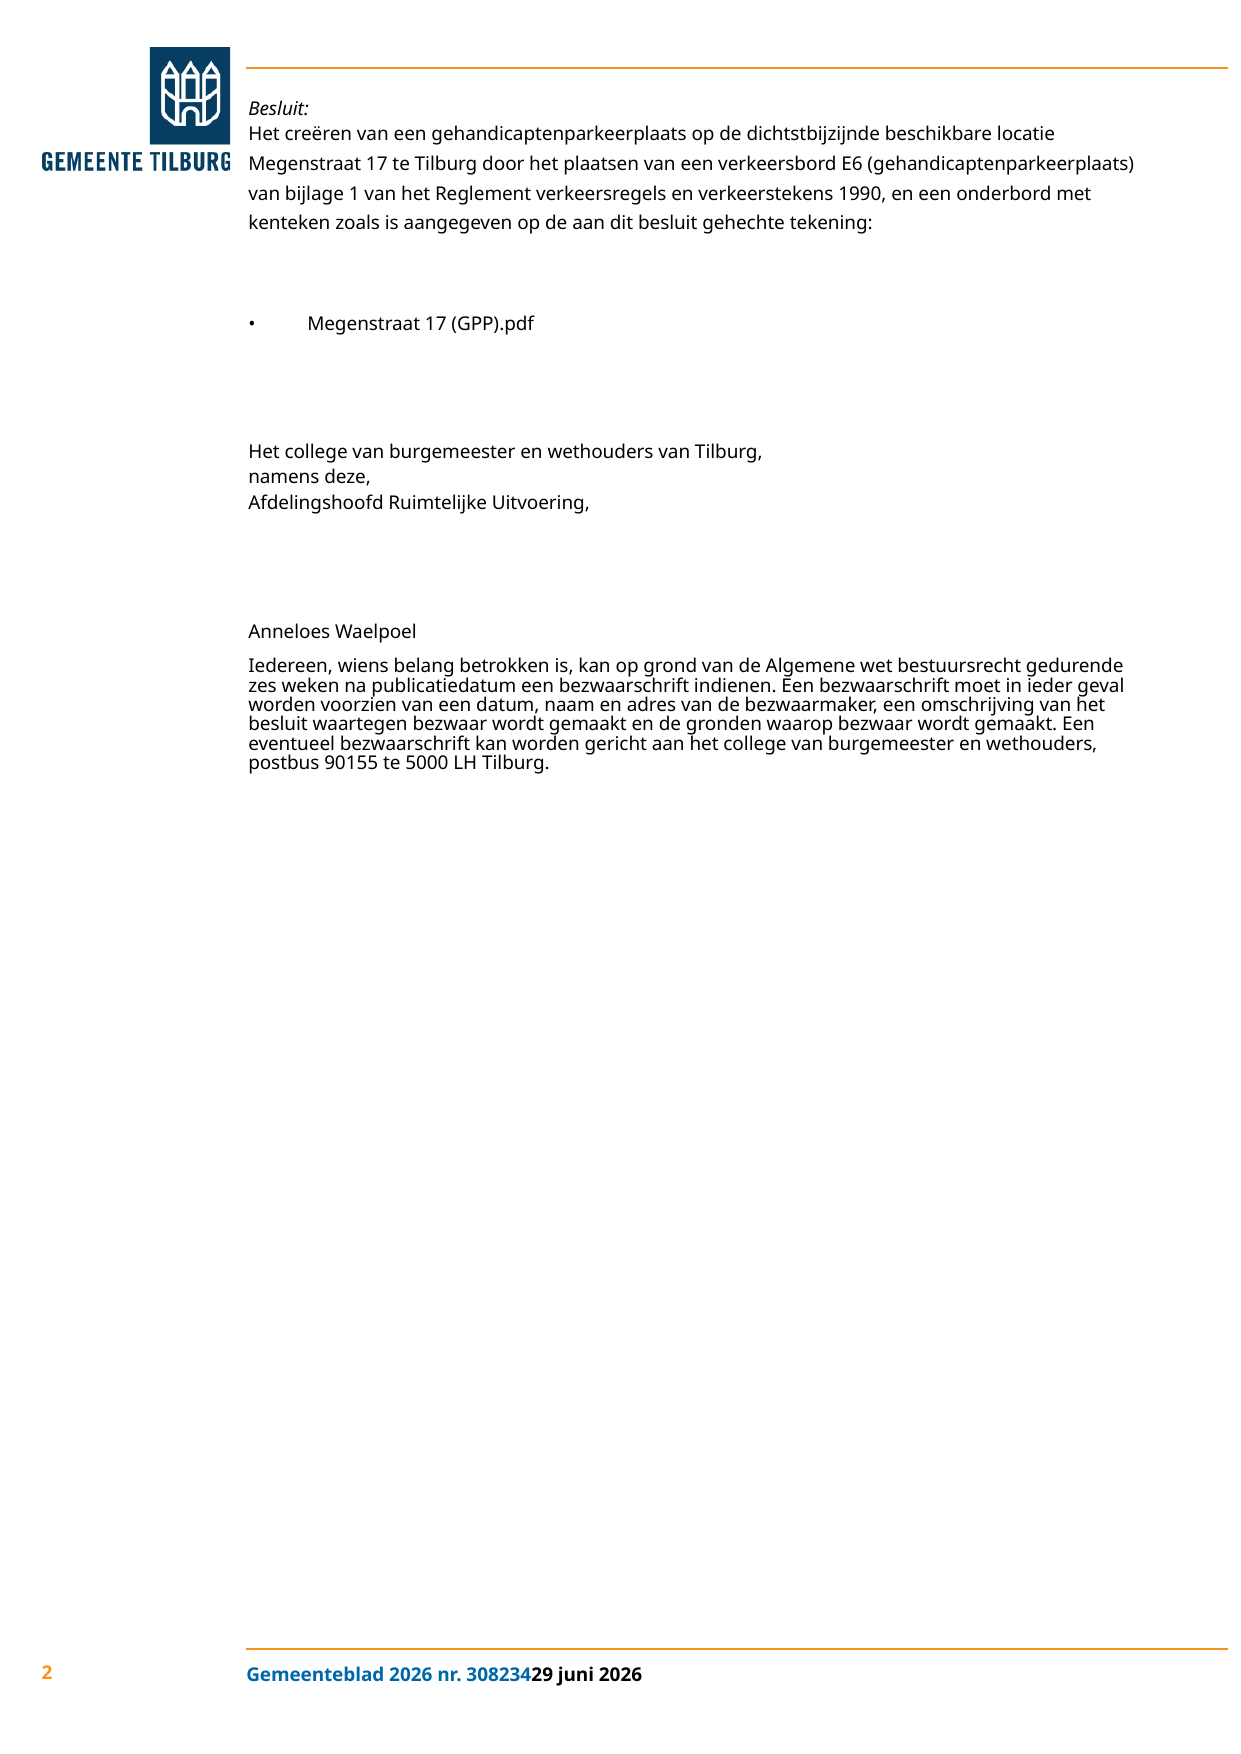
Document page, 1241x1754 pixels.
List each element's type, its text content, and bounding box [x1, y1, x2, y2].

text Het college van burgemeester en wethouders van Tilburg, [248, 438, 1152, 464]
text Besluit: [248, 95, 1152, 121]
picture [41, 47, 231, 172]
text Iedereen, wiens belang betrokken is, kan op grond van de Algemene wet bestuursrecht gedurende zes weken na publicatiedatum een bezwaarschrift indienen. Een bezwaarschrift moet in ieder geval worden voorzien van een datum, naam en adres van de bezwaarmaker, een omschrijving van het besluit waartegen bezwaar wordt gemaakt en de gronden waarop bezwaar wordt gemaakt. Een eventueel bezwaarschrift kan worden gericht aan het college van burgemeester en wethouders, postbus 90155 te 5000 LH Tilburg. [248, 657, 1152, 773]
text Het creëren van een gehandicaptenparkeerplaats op de dichtstbijzijnde beschikbare locatie Megenstraat 17 te Tilburg door het plaatsen van een verkeersbord E6 (gehandicaptenparkeerplaats) van bijlage 1 van het Reglement verkeersregels en verkeerstekens 1990, en een onderbord met kenteken zoals is aangegeven op de aan dit besluit gehechte tekening: [248, 121, 1152, 235]
text Anneloes Waelpoel [248, 618, 1152, 644]
text namens deze, [248, 464, 1152, 489]
list Megenstraat 17 (GPP).pdf [248, 310, 1152, 336]
text Afdelingshoofd Ruimtelijke Uitvoering, [248, 489, 1152, 515]
